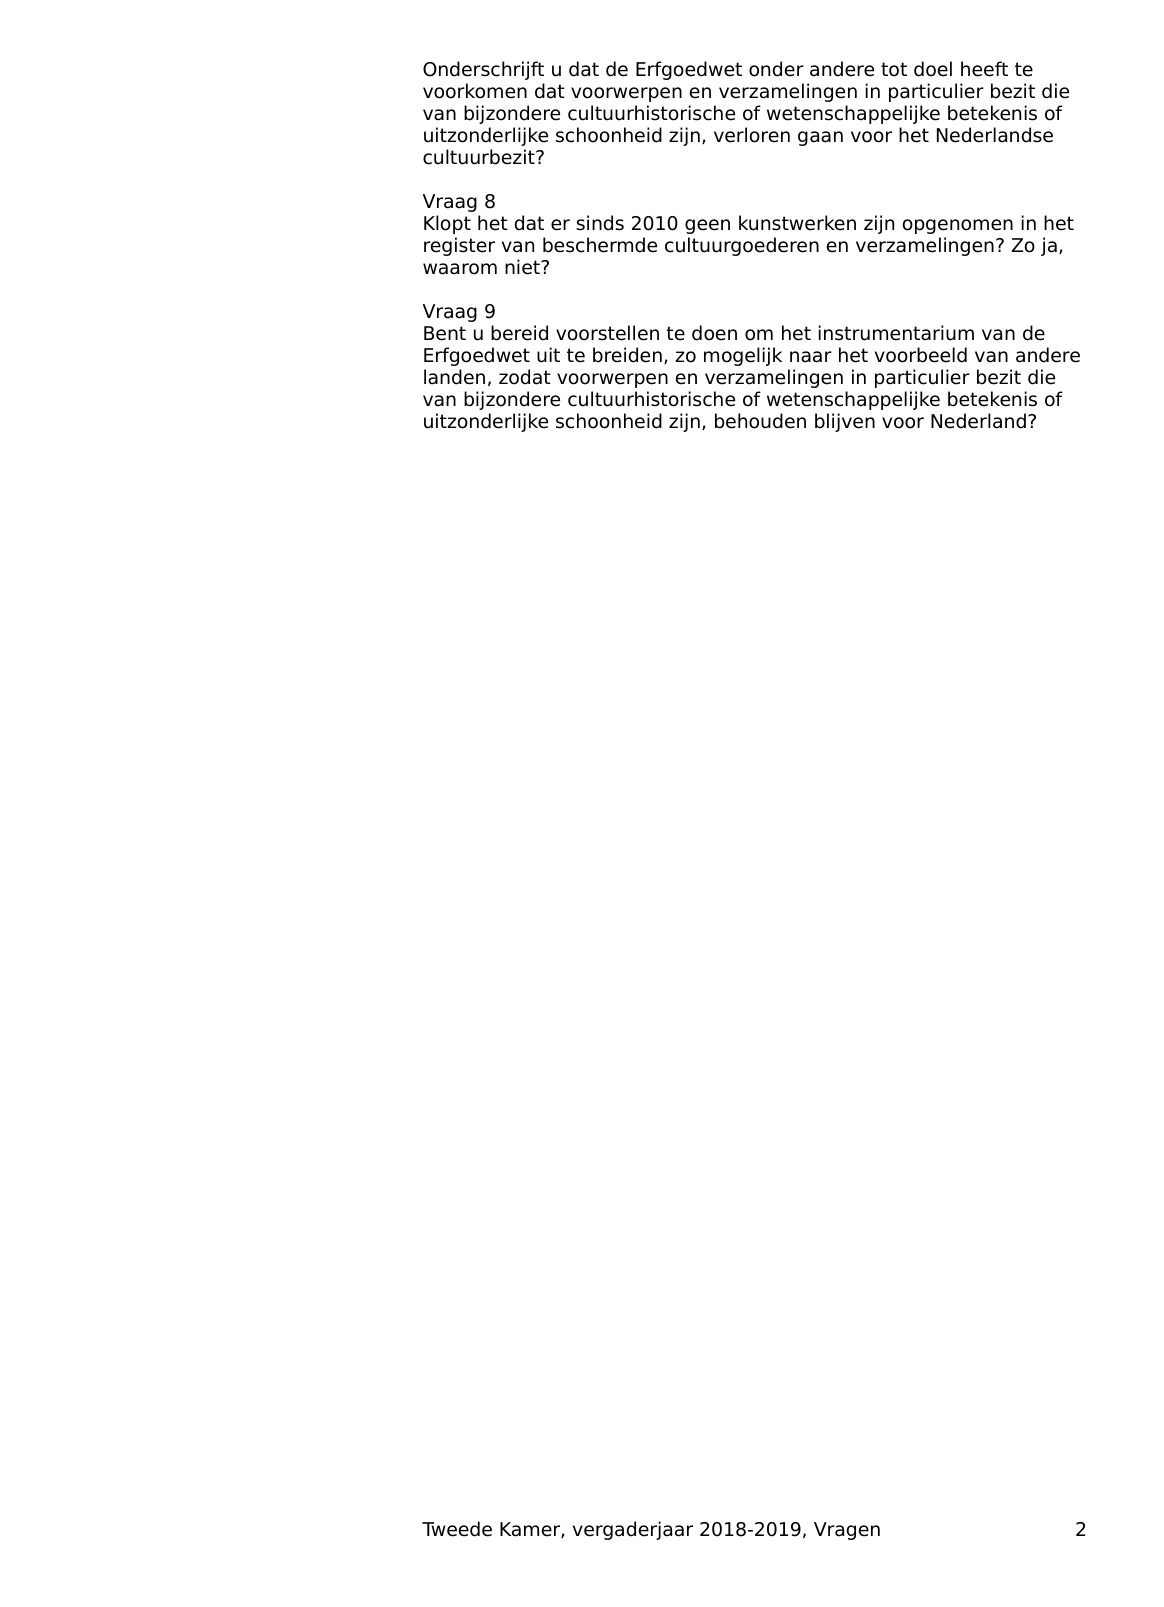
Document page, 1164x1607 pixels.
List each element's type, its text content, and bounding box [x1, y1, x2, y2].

text Vraag 9 [422, 301, 1087, 323]
text Onderschrijft u dat de Erfgoedwet onder andere tot doel heeft te voorkomen dat voorwerpen en verzamelingen in particulier bezit die van bijzondere cultuurhistorische of wetenschappelijke betekenis of uitzonderlijke schoonheid zijn, verloren gaan voor het Nederlandse cultuurbezit? [422, 59, 1087, 169]
text Vraag 8 [422, 191, 1087, 213]
text Bent u bereid voorstellen te doen om het instrumentarium van de Erfgoedwet uit te breiden, zo mogelijk naar het voorbeeld van andere landen, zodat voorwerpen en verzamelingen in particulier bezit die van bijzondere cultuurhistorische of wetenschappelijke betekenis of uitzonderlijke schoonheid zijn, behouden blijven voor Nederland? [422, 323, 1087, 433]
text Klopt het dat er sinds 2010 geen kunstwerken zijn opgenomen in het register van beschermde cultuurgoederen en verzamelingen? Zo ja, waarom niet? [422, 213, 1087, 279]
